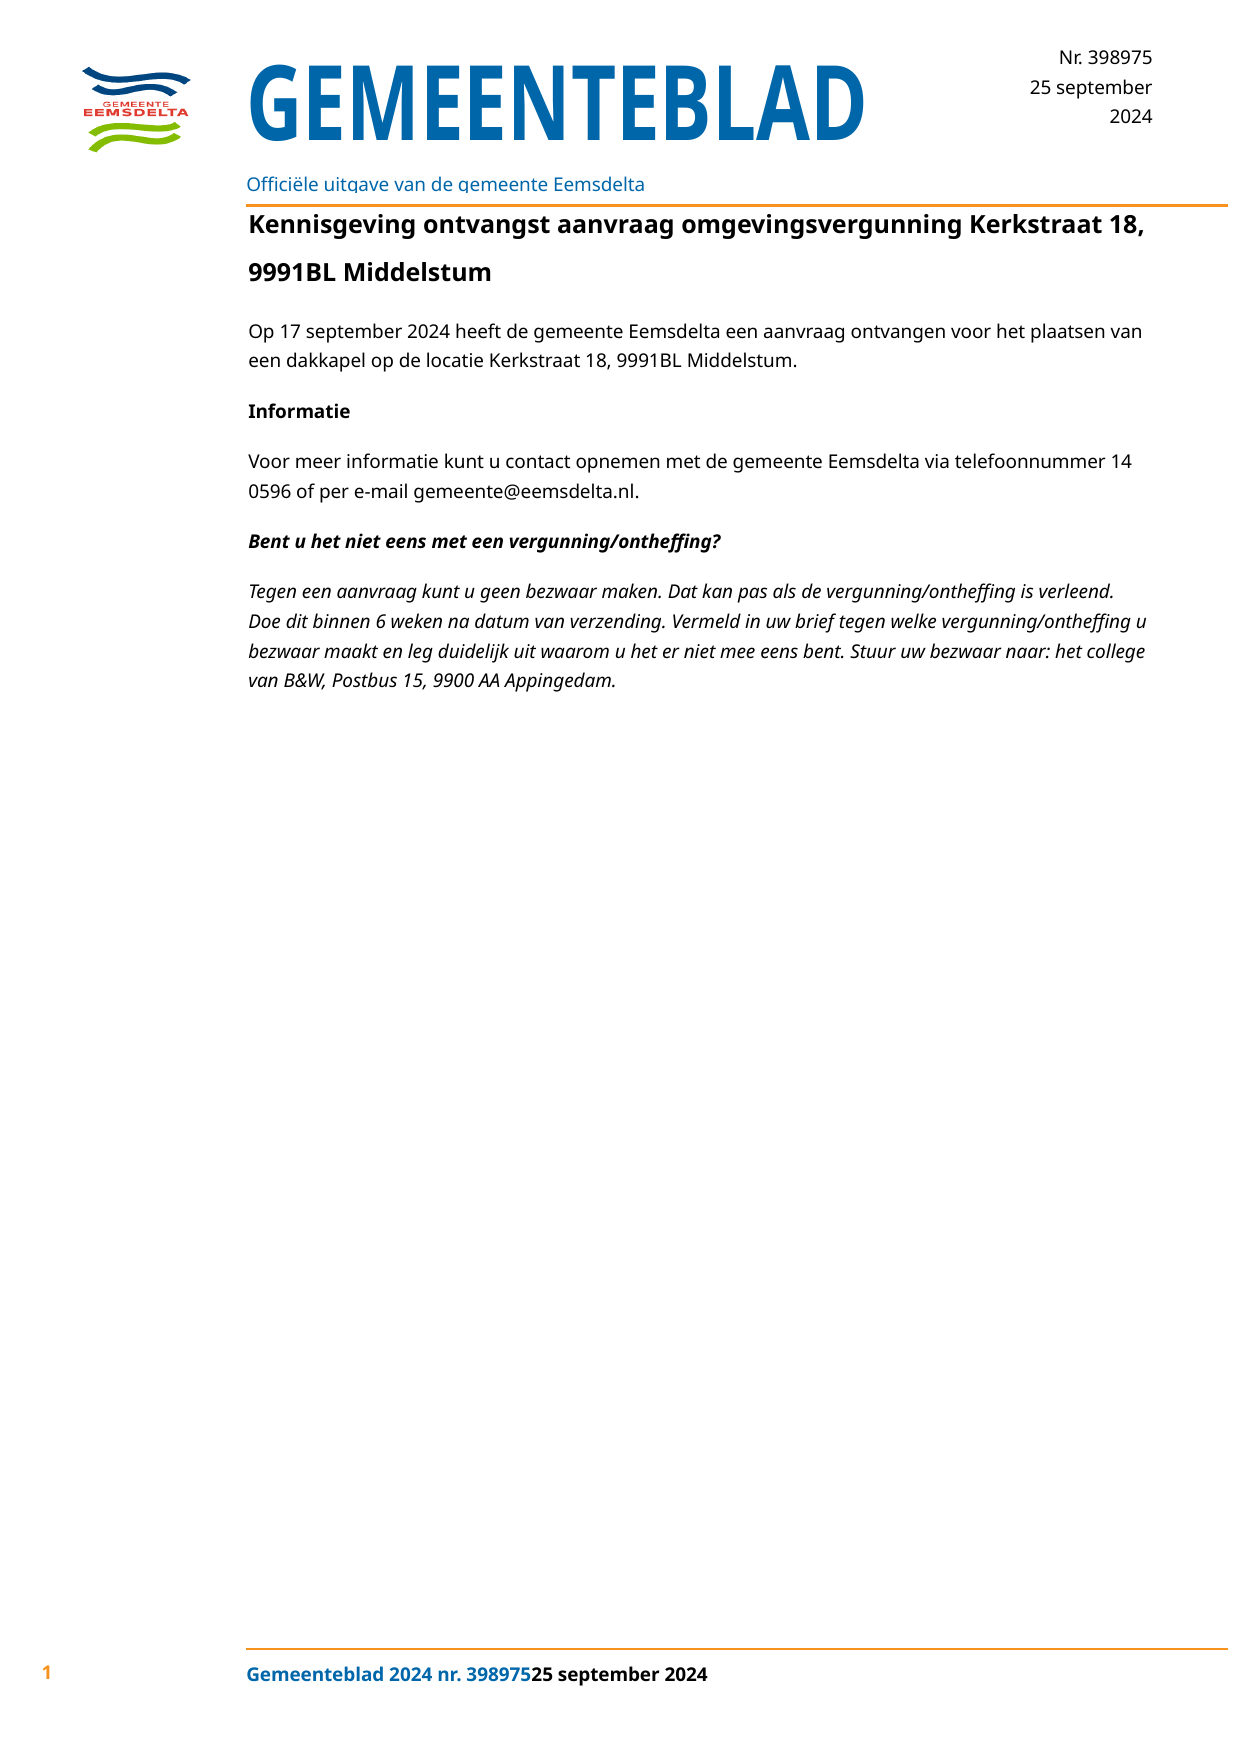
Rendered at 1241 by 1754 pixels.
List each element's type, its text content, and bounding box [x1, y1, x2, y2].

text Voor meer informatie kunt u contact opnemen met de gemeente Eemsdelta via telefoonnummer 14 0596 of per e-mail gemeente@eemsdelta.nl. [248, 448, 1152, 504]
text Bent u het niet eens met een vergunning/ontheffing? [248, 528, 1152, 554]
picture [41, 47, 231, 172]
text Op 17 september 2024 heeft de gemeente Eemsdelta een aanvraag ontvangen voor het plaatsen van een dakkapel op de locatie Kerkstraat 18, 9991BL Middelstum. [248, 318, 1152, 373]
text Informatie [248, 398, 1152, 424]
text Kennisgeving ontvangst aanvraag omgevingsvergunning Kerkstraat 18, 9991BL Middelstum [248, 207, 1152, 288]
text Tegen een aanvraag kunt u geen bezwaar maken. Dat kan pas als de vergunning/ontheffing is verleend. Doe dit binnen 6 weken na datum van verzending. Vermeld in uw brief tegen welke vergunning/ontheffing u bezwaar maakt en leg duidelijk uit waarom u het er niet mee eens bent. Stuur uw bezwaar naar: het college van B&W, Postbus 15, 9900 AA Appingedam. [248, 579, 1152, 693]
